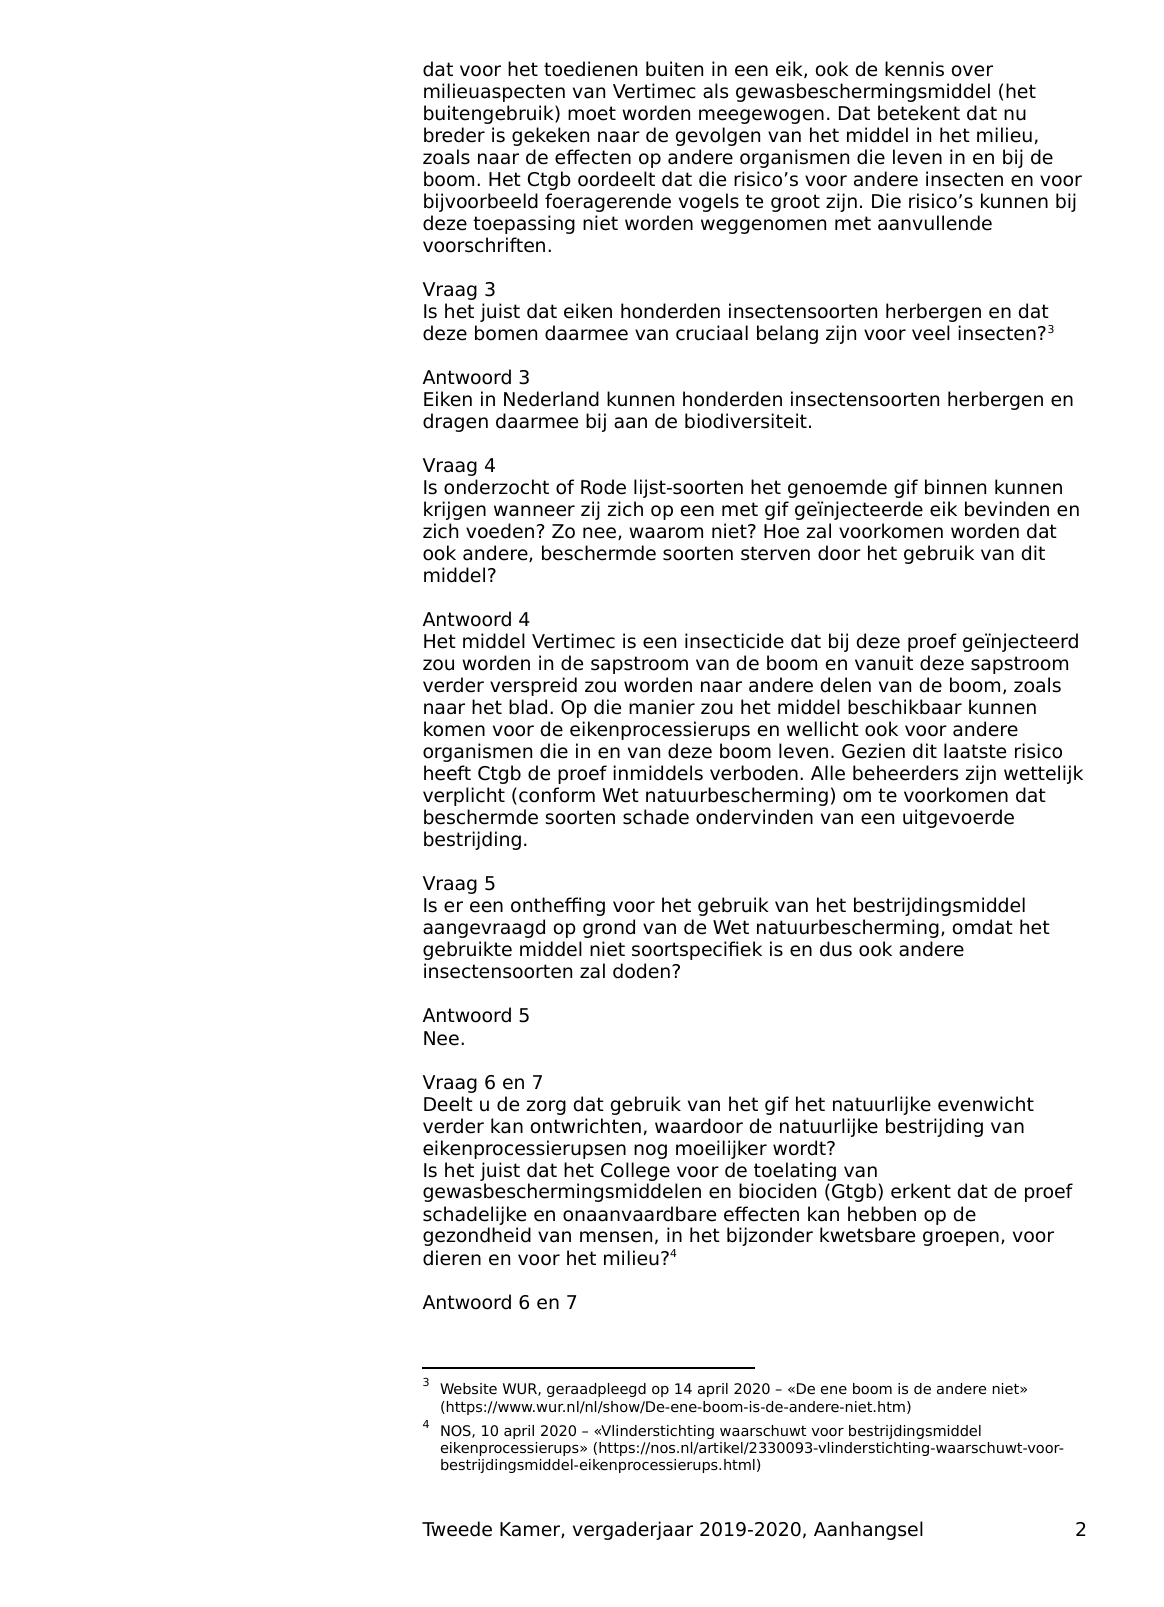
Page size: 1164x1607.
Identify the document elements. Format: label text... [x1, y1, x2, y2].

text Vraag 4 [422, 455, 1087, 477]
text Website WUR, geraadpleegd op 14 april 2020 – «De ene boom is de andere niet» (https://www.wur.nl/nl/show/De-ene-boom-is-de-andere-niet.htm) [422, 1377, 1087, 1416]
text Antwoord 3 [422, 367, 1087, 389]
text Is het juist dat het College voor de toelating van gewasbeschermingsmiddelen en biociden (Gtgb) erkent dat de proef schadelijke en onaanvaardbare effecten kan hebben op de gezondheid van mensen, in het bijzonder kwetsbare groepen, voor dieren en voor het milieu? [422, 1159, 1087, 1269]
text Is er een ontheffing voor het gebruik van het bestrijdingsmiddel aangevraagd op grond van de Wet natuurbescherming, omdat het gebruikte middel niet soortspecifiek is en dus ook andere insectensoorten zal doden? [422, 895, 1087, 983]
text Antwoord 5 [422, 1005, 1087, 1027]
text dat voor het toedienen buiten in een eik, ook de kennis over milieuaspecten van Vertimec als gewasbeschermingsmiddel (het buitengebruik) moet worden meegewogen. Dat betekent dat nu breder is gekeken naar de gevolgen van het middel in het milieu, zoals naar de effecten op andere organismen die leven in en bij de boom. Het Ctgb oordeelt dat die risico’s voor andere insecten en voor bijvoorbeeld foeragerende vogels te groot zijn. Die risico’s kunnen bij deze toepassing niet worden weggenomen met aanvullende voorschriften. [422, 59, 1087, 257]
text Deelt u de zorg dat gebruik van het gif het natuurlijke evenwicht verder kan ontwrichten, waardoor de natuurlijke bestrijding van eikenprocessierupsen nog moeilijker wordt? [422, 1093, 1087, 1159]
text Is onderzocht of Rode lijst-soorten het genoemde gif binnen kunnen krijgen wanneer zij zich op een met gif geïnjecteerde eik bevinden en zich voeden? Zo nee, waarom niet? Hoe zal voorkomen worden dat ook andere, beschermde soorten sterven door het gebruik van dit middel? [422, 477, 1087, 587]
text Vraag 6 en 7 [422, 1072, 1087, 1093]
text NOS, 10 april 2020 – «Vlinderstichting waarschuwt voor bestrijdingsmiddel eikenprocessierups» (https://nos.nl/artikel/2330093-vlinderstichting-waarschuwt-voor-bestrijdingsmiddel-eikenprocessierups.html) [422, 1418, 1087, 1474]
text Vraag 5 [422, 873, 1087, 895]
text Eiken in Nederland kunnen honderden insectensoorten herbergen en dragen daarmee bij aan de biodiversiteit. [422, 389, 1087, 433]
text Antwoord 6 en 7 [422, 1292, 1087, 1313]
text Is het juist dat eiken honderden insectensoorten herbergen en dat deze bomen daarmee van cruciaal belang zijn voor veel insecten? [422, 301, 1087, 345]
text Antwoord 4 [422, 609, 1087, 631]
text Het middel Vertimec is een insecticide dat bij deze proef geïnjecteerd zou worden in de sapstroom van de boom en vanuit deze sapstroom verder verspreid zou worden naar andere delen van de boom, zoals naar het blad. Op die manier zou het middel beschikbaar kunnen komen voor de eikenprocessierups en wellicht ook voor andere organismen die in en van deze boom leven. Gezien dit laatste risico heeft Ctgb de proef inmiddels verboden. Alle beheerders zijn wettelijk verplicht (conform Wet natuurbescherming) om te voorkomen dat beschermde soorten schade ondervinden van een uitgevoerde bestrijding. [422, 631, 1087, 851]
text Nee. [422, 1027, 1087, 1049]
text Vraag 3 [422, 279, 1087, 301]
